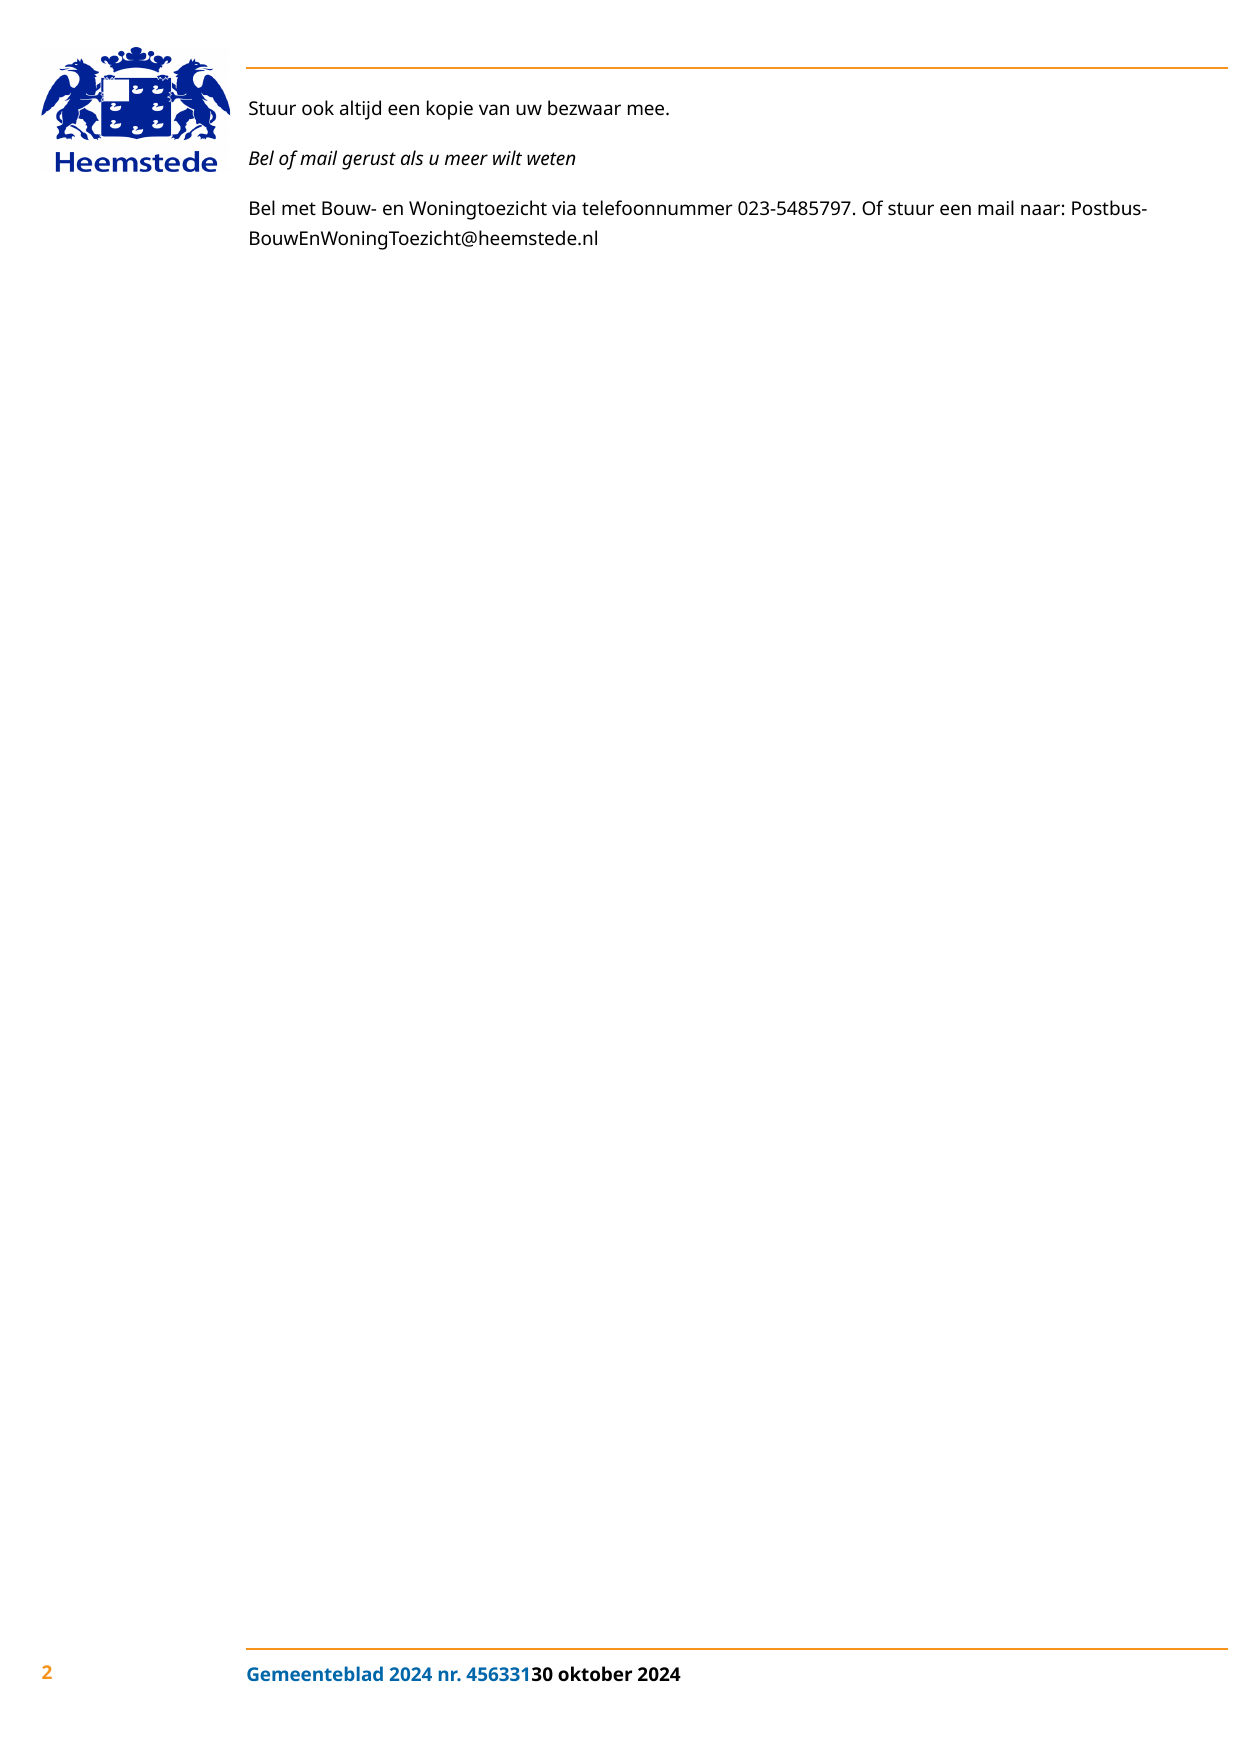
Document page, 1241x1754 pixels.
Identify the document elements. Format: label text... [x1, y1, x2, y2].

picture [41, 47, 231, 172]
text Bel of mail gerust als u meer wilt weten [248, 145, 1152, 171]
text Bel met Bouw- en Woningtoezicht via telefoonnummer 023-5485797. Of stuur een mail naar: Postbus-BouwEnWoningToezicht@heemstede.nl [248, 196, 1152, 251]
text Stuur ook altijd een kopie van uw bezwaar mee. [248, 95, 1152, 121]
